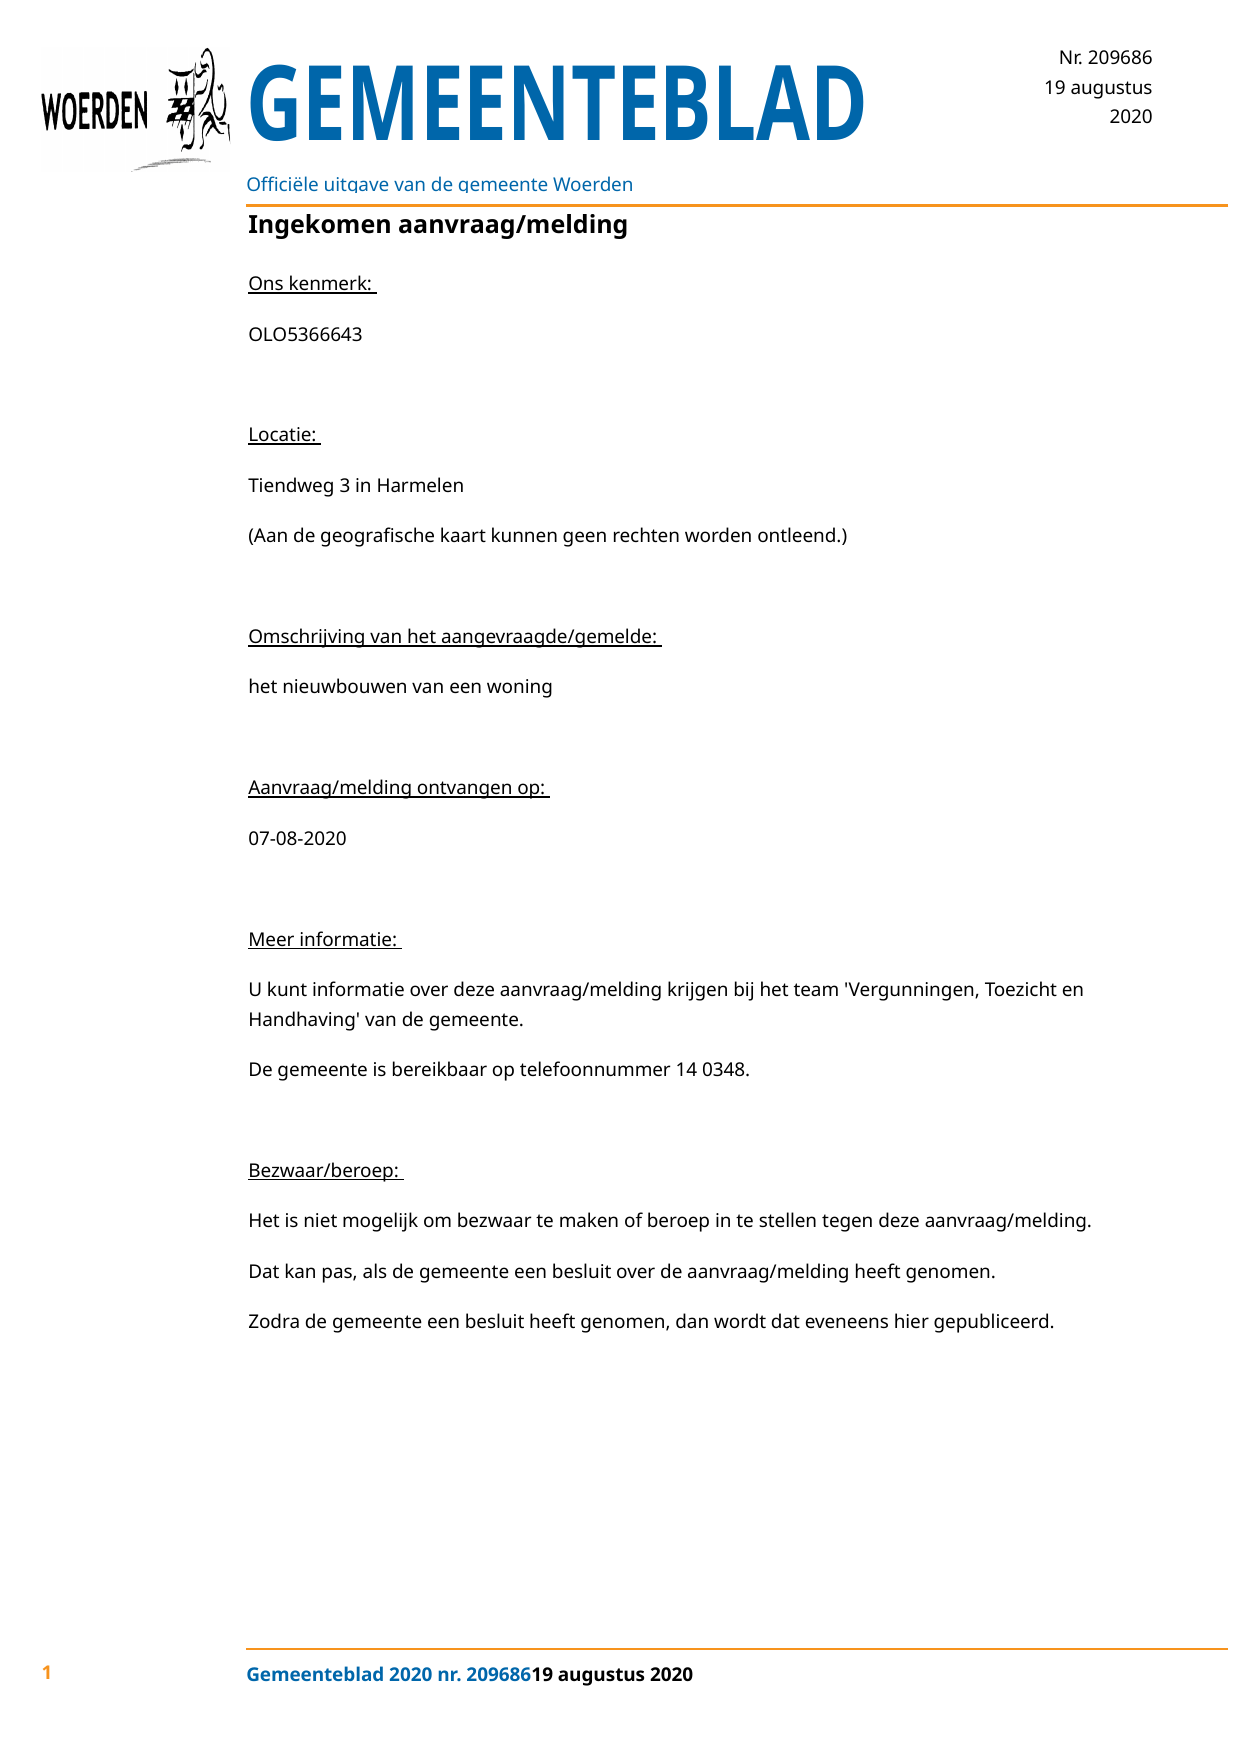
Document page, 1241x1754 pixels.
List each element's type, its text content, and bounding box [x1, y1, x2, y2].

text Aanvraag/melding ontvangen op: [248, 774, 1152, 800]
text (Aan de geografische kaart kunnen geen rechten worden ontleend.) [248, 522, 1152, 548]
text Meer informatie: [248, 926, 1152, 951]
text Bezwaar/beroep: [248, 1157, 1152, 1183]
text Omschrijving van het aangevraagde/gemelde: [248, 623, 1152, 649]
text Locatie: [248, 422, 1152, 447]
text OLO5366643 [248, 321, 1152, 346]
text het nieuwbouwen van een woning [248, 674, 1152, 699]
text Dat kan pas, als de gemeente een besluit over de aanvraag/melding heeft genomen. [248, 1258, 1152, 1283]
text U kunt informatie over deze aanvraag/melding krijgen bij het team 'Vergunningen, Toezicht en Handhaving' van de gemeente. [248, 976, 1152, 1031]
text De gemeente is bereikbaar op telefoonnummer 14 0348. [248, 1056, 1152, 1082]
picture [41, 47, 231, 172]
text Het is niet mogelijk om bezwaar te maken of beroep in te stellen tegen deze aanvraag/melding. [248, 1207, 1152, 1233]
text Ingekomen aanvraag/melding [248, 207, 1152, 241]
text Tiendweg 3 in Harmelen [248, 472, 1152, 498]
text Ons kenmerk: [248, 270, 1152, 296]
text 07-08-2020 [248, 825, 1152, 851]
text Zodra de gemeente een besluit heeft genomen, dan wordt dat eveneens hier gepubliceerd. [248, 1308, 1152, 1334]
